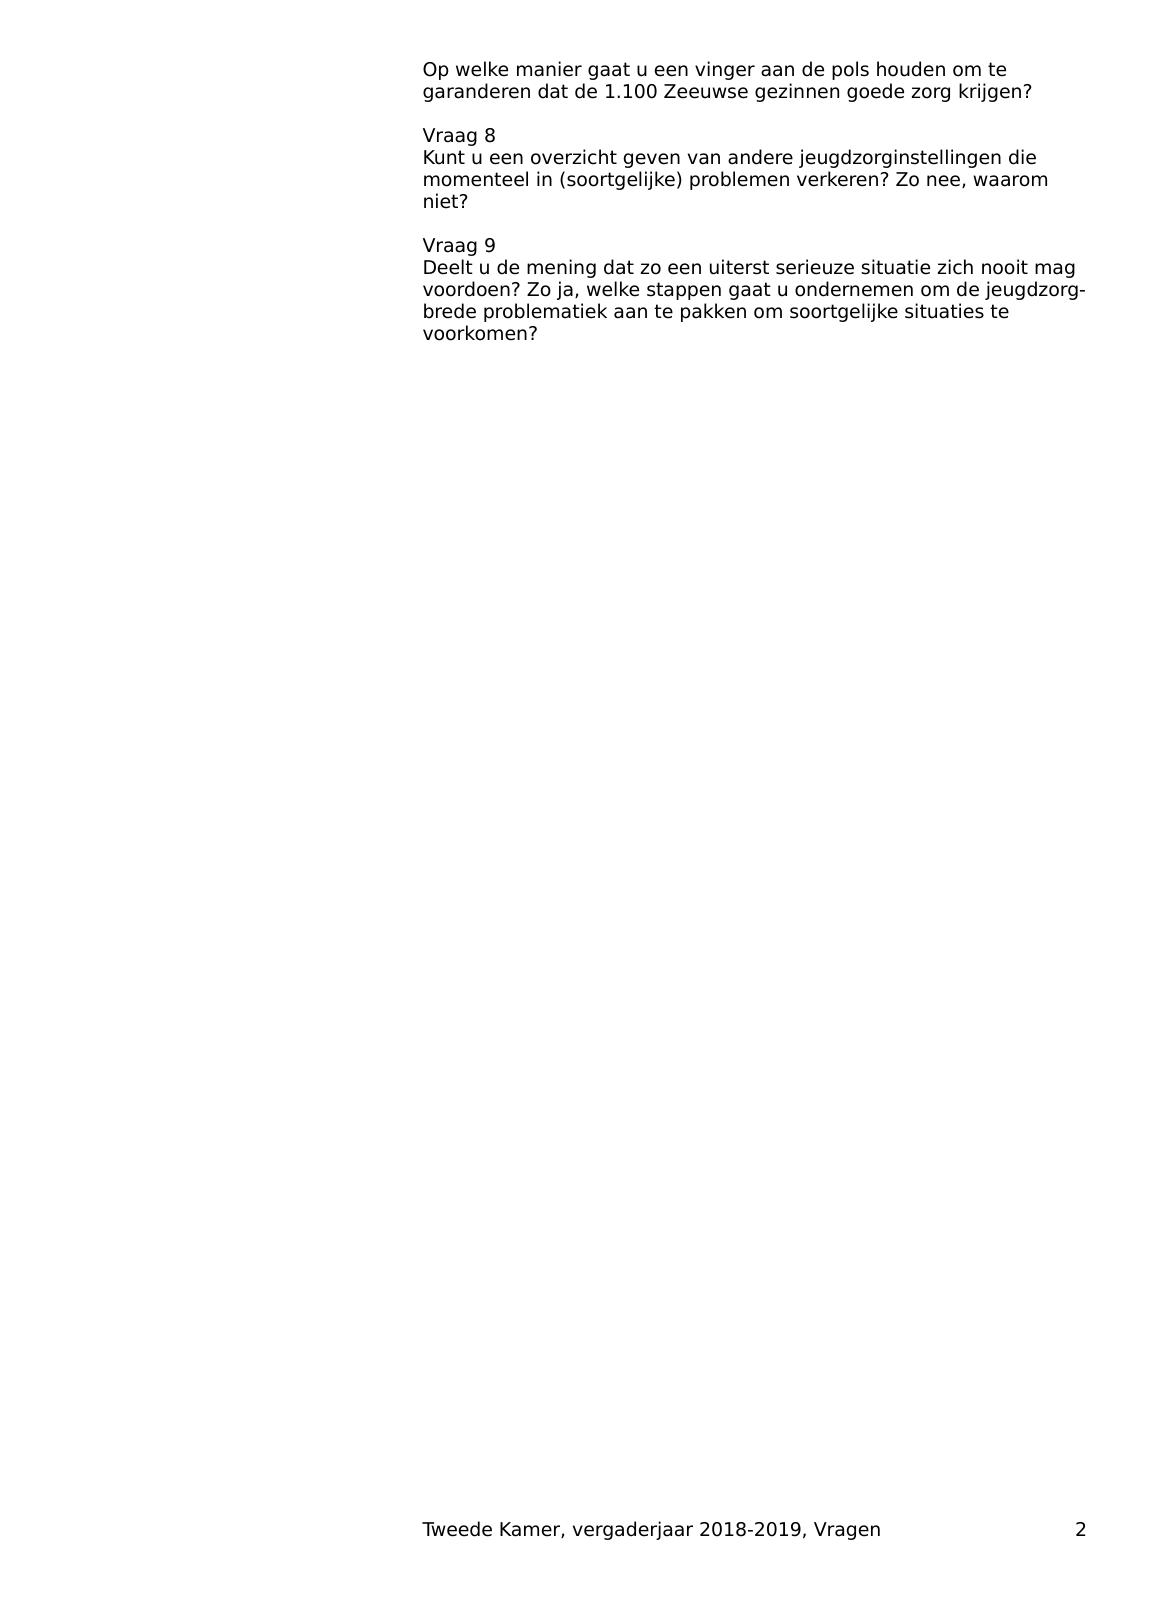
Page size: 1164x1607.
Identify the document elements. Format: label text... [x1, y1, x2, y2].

text Op welke manier gaat u een vinger aan de pols houden om te garanderen dat de 1.100 Zeeuwse gezinnen goede zorg krijgen? [422, 59, 1087, 103]
text Deelt u de mening dat zo een uiterst serieuze situatie zich nooit mag voordoen? Zo ja, welke stappen gaat u ondernemen om de jeugdzorg-brede problematiek aan te pakken om soortgelijke situaties te voorkomen? [422, 257, 1087, 345]
text Vraag 9 [422, 235, 1087, 257]
text Vraag 8 [422, 125, 1087, 147]
text Kunt u een overzicht geven van andere jeugdzorginstellingen die momenteel in (soortgelijke) problemen verkeren? Zo nee, waarom niet? [422, 147, 1087, 213]
